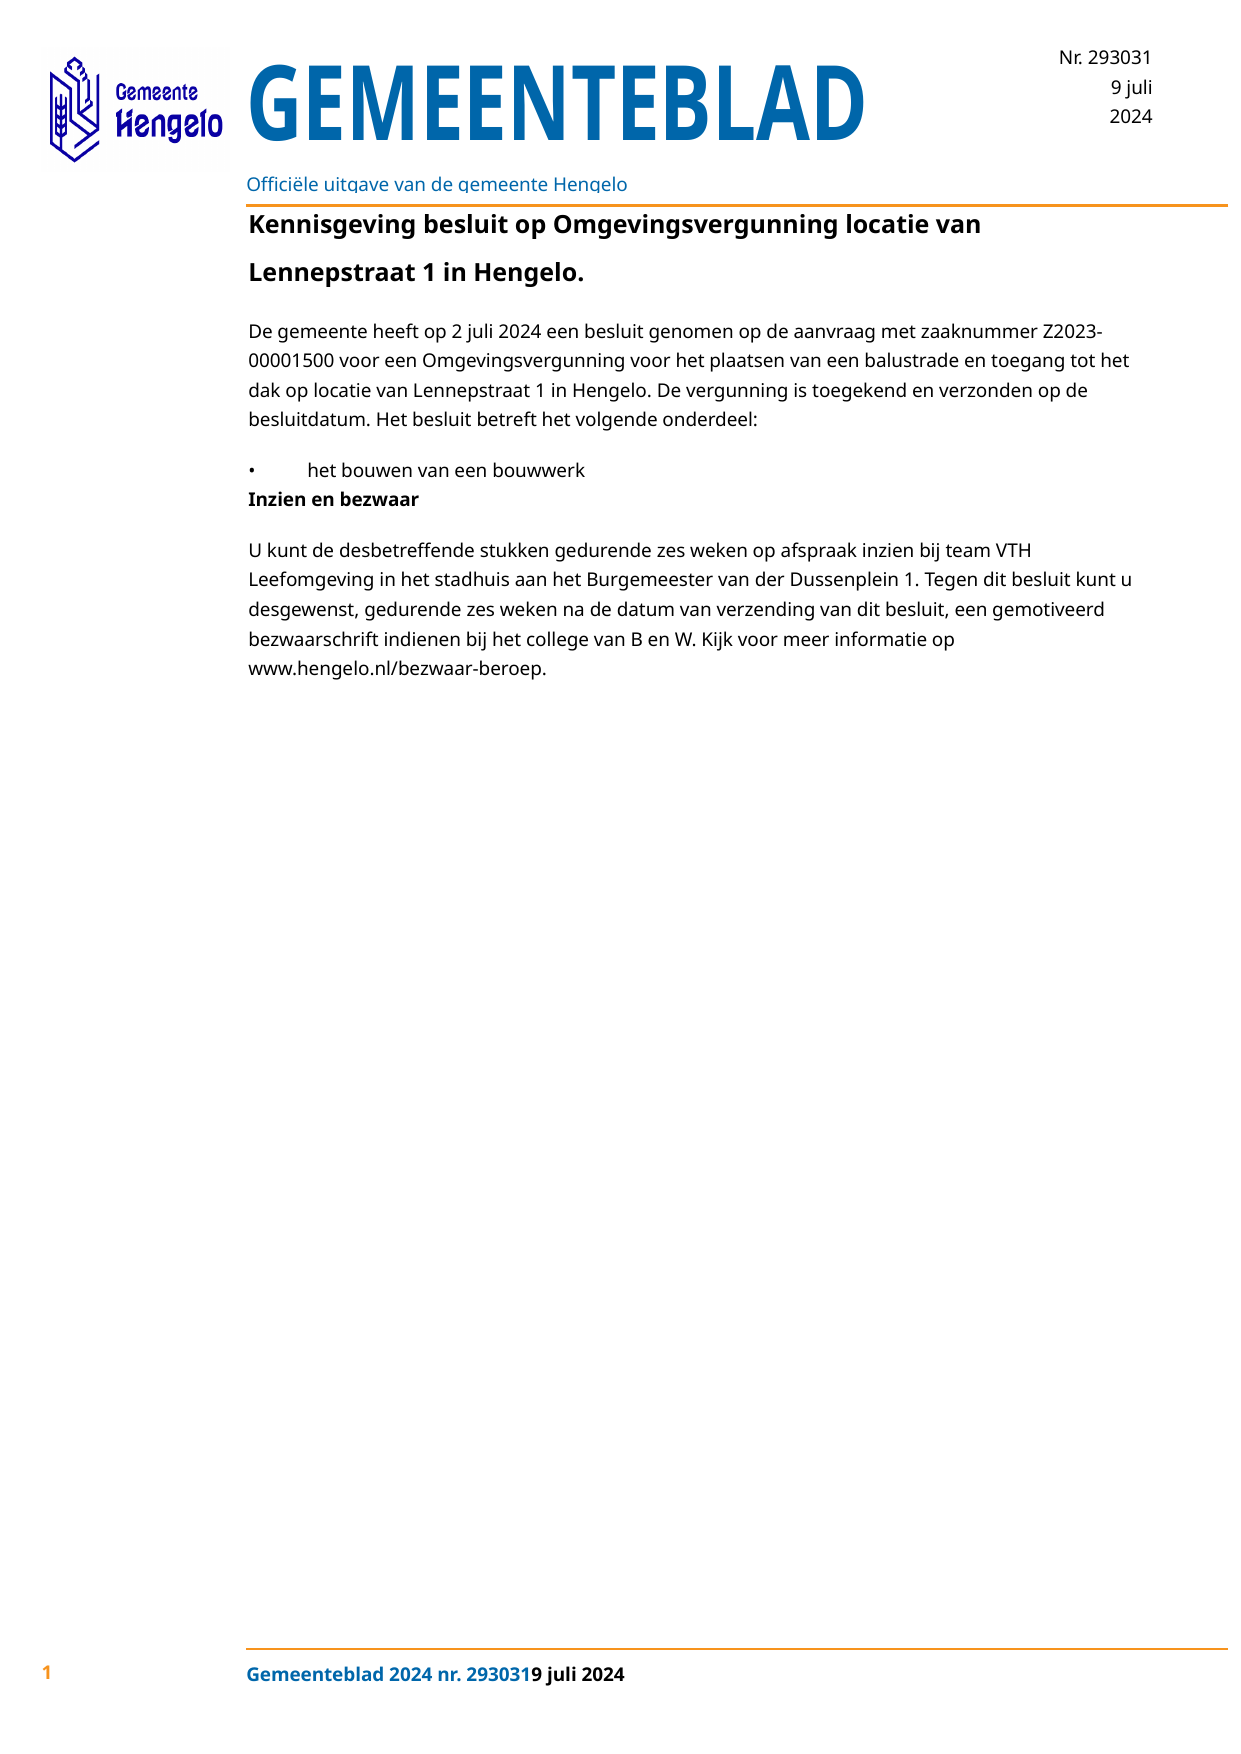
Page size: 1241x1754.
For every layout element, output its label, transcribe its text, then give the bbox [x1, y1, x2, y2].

text Kennisgeving besluit op Omgevingsvergunning locatie van Lennepstraat 1 in Hengelo. [248, 207, 1152, 288]
text U kunt de desbetreffende stukken gedurende zes weken op afspraak inzien bij team VTH Leefomgeving in het stadhuis aan het Burgemeester van der Dussenplein 1. Tegen dit besluit kunt u desgewenst, gedurende zes weken na de datum van verzending van dit besluit, een gemotiveerd bezwaarschrift indienen bij het college van B en W. Kijk voor meer informatie op www.hengelo.nl/bezwaar-beroep. [248, 537, 1152, 681]
picture [41, 47, 231, 172]
text Inzien en bezwaar [248, 487, 1152, 512]
text De gemeente heeft op 2 juli 2024 een besluit genomen op de aanvraag met zaaknummer Z2023-00001500 voor een Omgevingsvergunning voor het plaatsen van een balustrade en toegang tot het dak op locatie van Lennepstraat 1 in Hengelo. De vergunning is toegekend en verzonden op de besluitdatum. Het besluit betreft het volgende onderdeel: [248, 318, 1152, 432]
list het bouwen van een bouwwerk [248, 457, 1152, 483]
